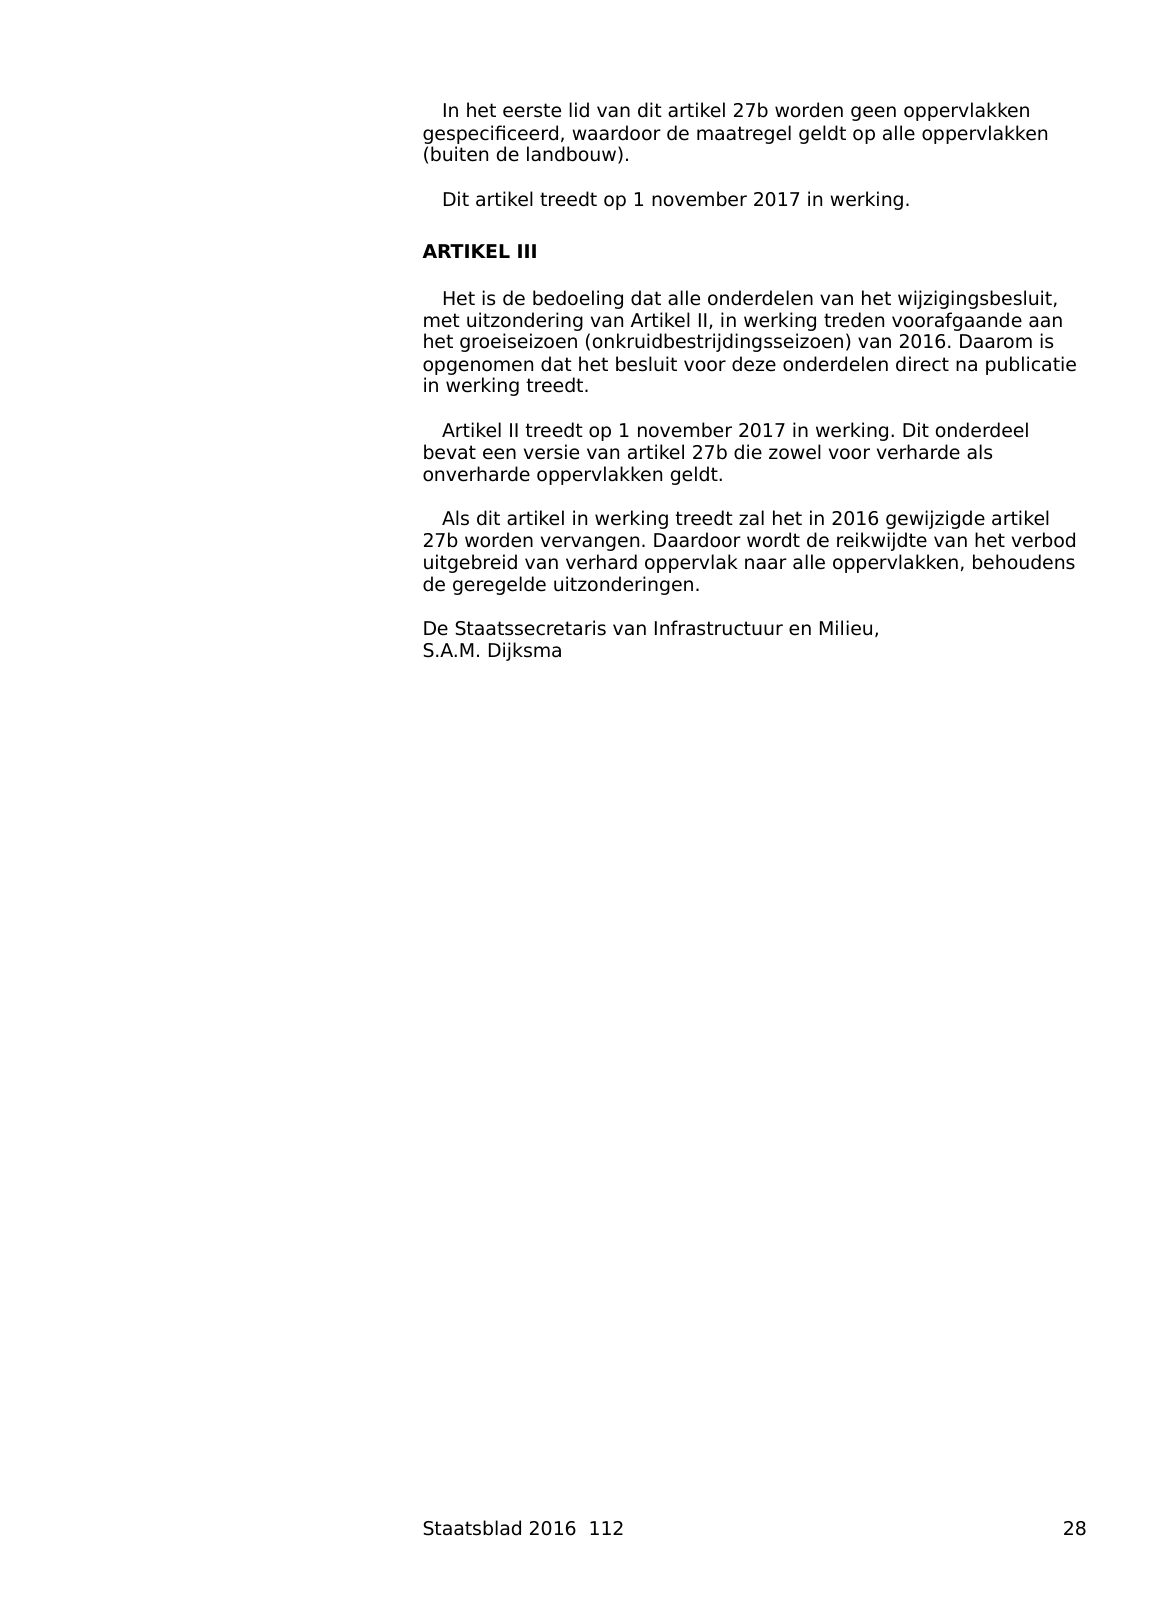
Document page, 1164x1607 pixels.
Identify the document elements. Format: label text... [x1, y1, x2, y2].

subtitle ARTIKEL III [422, 241, 1087, 262]
text Artikel II treedt op 1 november 2017 in werking. Dit onderdeel bevat een versie van artikel 27b die zowel voor verharde als onverharde oppervlakken geldt. [422, 419, 1087, 486]
text De Staatssecretaris van Infrastructuur en Milieu, S.A.M. Dijksma [422, 618, 1087, 662]
text Dit artikel treedt op 1 november 2017 in werking. [422, 188, 1087, 211]
text Het is de bedoeling dat alle onderdelen van het wijzigingsbesluit, met uitzondering van Artikel II, in werking treden voorafgaande aan het groeiseizoen (onkruidbestrijdingsseizoen) van 2016. Daarom is opgenomen dat het besluit voor deze onderdelen direct na publicatie in werking treedt. [422, 287, 1087, 397]
text Als dit artikel in werking treedt zal het in 2016 gewijzigde artikel 27b worden vervangen. Daardoor wordt de reikwijdte van het verbod uitgebreid van verhard oppervlak naar alle oppervlakken, behoudens de geregelde uitzonderingen. [422, 508, 1087, 596]
text In het eerste lid van dit artikel 27b worden geen oppervlakken gespecificeerd, waardoor de maatregel geldt op alle oppervlakken (buiten de landbouw). [422, 100, 1087, 166]
